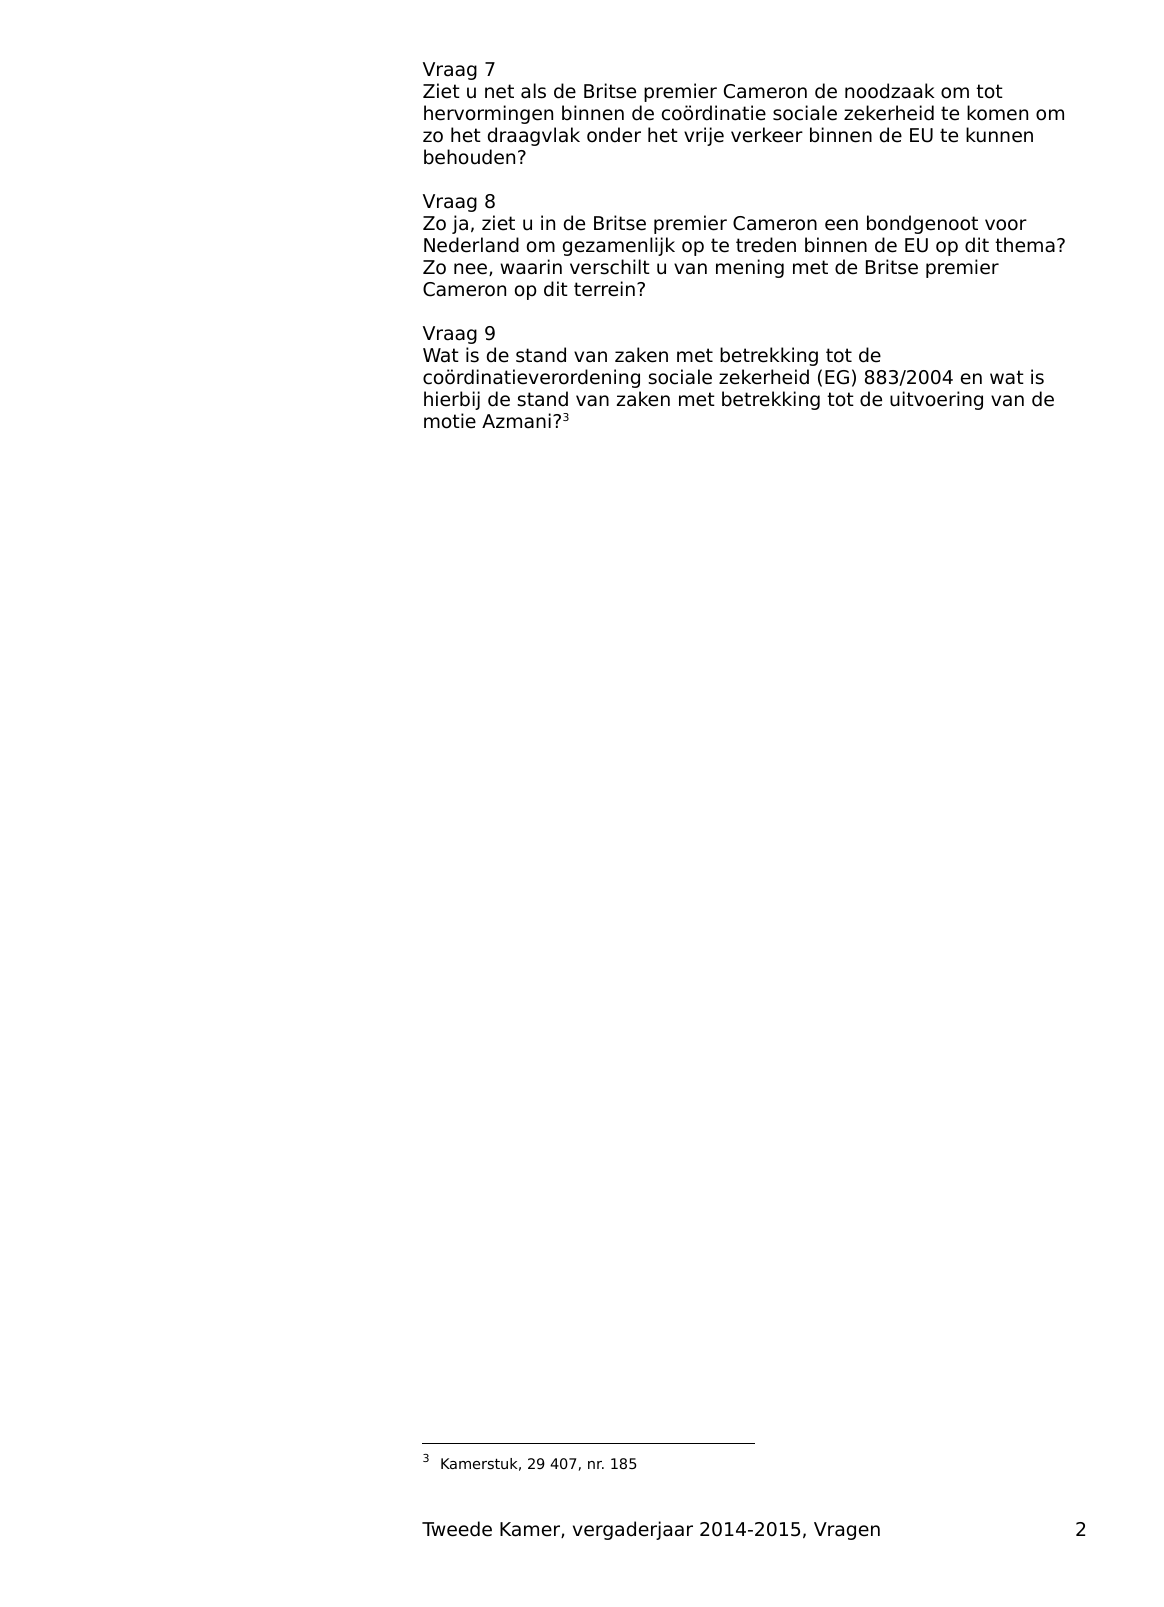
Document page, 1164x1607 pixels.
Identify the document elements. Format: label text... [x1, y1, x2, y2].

text Ziet u net als de Britse premier Cameron de noodzaak om tot hervormingen binnen de coördinatie sociale zekerheid te komen om zo het draagvlak onder het vrije verkeer binnen de EU te kunnen behouden? [422, 81, 1087, 169]
text Kamerstuk, 29 407, nr. 185 [422, 1452, 1087, 1474]
text Vraag 9 [422, 323, 1087, 345]
text Zo ja, ziet u in de Britse premier Cameron een bondgenoot voor Nederland om gezamenlijk op te treden binnen de EU op dit thema? Zo nee, waarin verschilt u van mening met de Britse premier Cameron op dit terrein? [422, 213, 1087, 301]
text Vraag 7 [422, 59, 1087, 81]
text Vraag 8 [422, 191, 1087, 213]
text Wat is de stand van zaken met betrekking tot de coördinatieverordening sociale zekerheid (EG) 883/2004 en wat is hierbij de stand van zaken met betrekking tot de uitvoering van de motie Azmani? [422, 345, 1087, 433]
